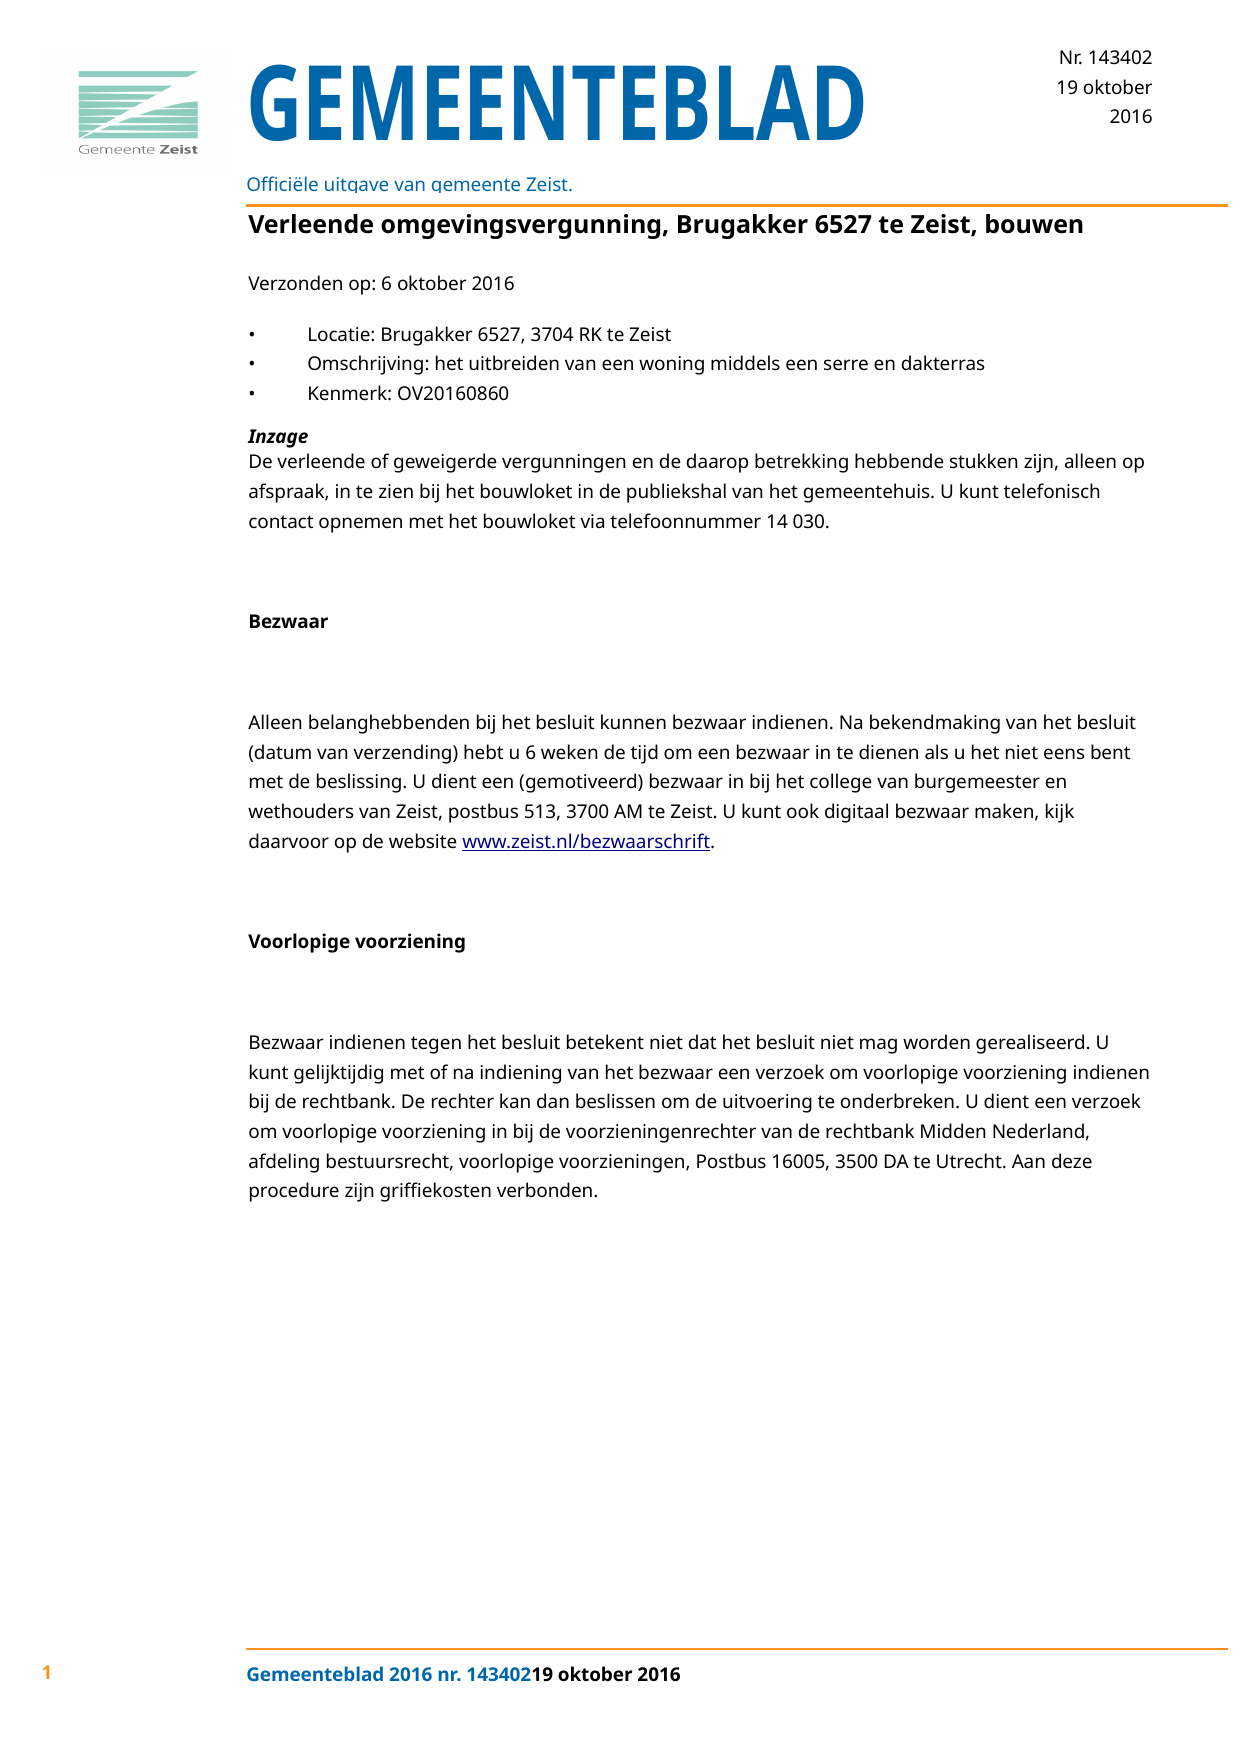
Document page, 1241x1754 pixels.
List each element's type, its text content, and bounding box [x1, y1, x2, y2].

list Locatie: Brugakker 6527, 3704 RK te Zeist [248, 321, 1152, 346]
text Verzonden op: 6 oktober 2016 [248, 270, 1152, 296]
text Verleende omgevingsvergunning, Brugakker 6527 te Zeist, bouwen [248, 207, 1152, 241]
text De verleende of geweigerde vergunningen en de daarop betrekking hebbende stukken zijn, alleen op afspraak, in te zien bij het bouwloket in de publiekshal van het gemeentehuis. U kunt telefonisch contact opnemen met het bouwloket via telefoonnummer 14 030. [248, 449, 1152, 534]
text Inzage [248, 423, 1152, 449]
list Kenmerk: OV20160860 [248, 380, 1152, 406]
text Bezwaar [248, 609, 1152, 634]
text Bezwaar indienen tegen het besluit betekent niet dat het besluit niet mag worden gerealiseerd. U kunt gelijktijdig met of na indiening van het bezwaar een verzoek om voorlopige voorziening indienen bij de rechtbank. De rechter kan dan beslissen om de uitvoering te onderbreken. U dient een verzoek om voorlopige voorziening in bij de voorzieningenrechter van de rechtbank Midden Nederland, afdeling bestuursrecht, voorlopige voorzieningen, Postbus 16005, 3500 DA te Utrecht. Aan deze procedure zijn griffiekosten verbonden. [248, 1029, 1152, 1203]
picture [41, 47, 231, 172]
text Voorlopige voorziening [248, 929, 1152, 954]
text Alleen belanghebbenden bij het besluit kunnen bezwaar indienen. Na bekendmaking van het besluit (datum van verzending) hebt u 6 weken de tijd om een bezwaar in te dienen als u het niet eens bent met de beslissing. U dient een (gemotiveerd) bezwaar in bij het college van burgemeester en wethouders van Zeist, postbus 513, 3700 AM te Zeist. U kunt ook digitaal bezwaar maken, kijk daarvoor op de website www.zeist.nl/bezwaarschrift. [248, 709, 1152, 854]
list Omschrijving: het uitbreiden van een woning middels een serre en dakterras [248, 350, 1152, 376]
